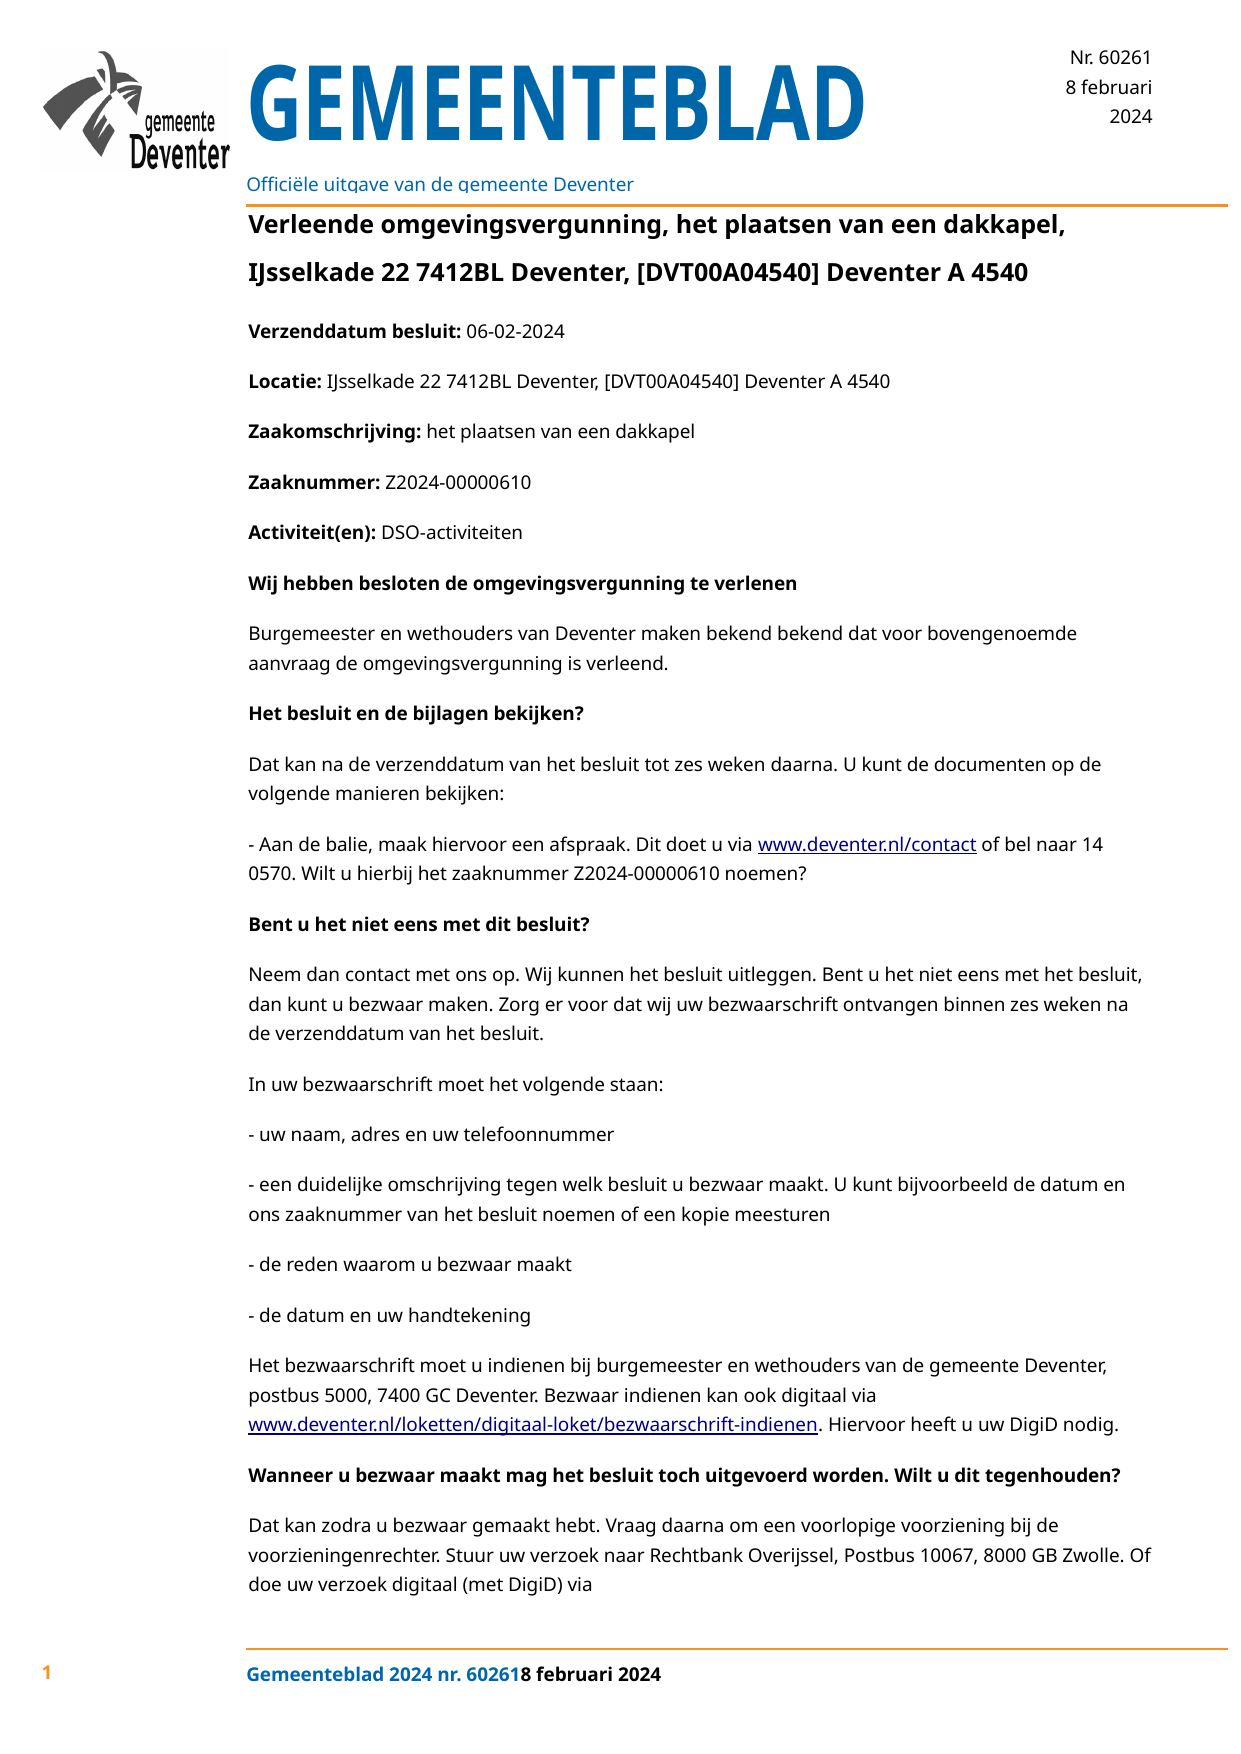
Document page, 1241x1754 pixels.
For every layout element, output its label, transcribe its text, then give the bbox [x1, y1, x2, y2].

text Het besluit en de bijlagen bekijken? [248, 700, 1152, 726]
text Het bezwaarschrift moet u indienen bij burgemeester en wethouders van de gemeente Deventer, postbus 5000, 7400 GC Deventer. Bezwaar indienen kan ook digitaal via www.deventer.nl/loketten/digitaal-loket/bezwaarschrift-indienen. Hiervoor heeft u uw DigiD nodig. [248, 1352, 1152, 1437]
text Verzenddatum besluit: 06-02-2024 [248, 318, 1152, 344]
text Neem dan contact met ons op. Wij kunnen het besluit uitleggen. Bent u het niet eens met het besluit, dan kunt u bezwaar maken. Zorg er voor dat wij uw bezwaarschrift ontvangen binnen zes weken na de verzenddatum van het besluit. [248, 961, 1152, 1046]
picture [41, 47, 231, 172]
text Wanneer u bezwaar maakt mag het besluit toch uitgevoerd worden. Wilt u dit tegenhouden? [248, 1462, 1152, 1488]
text - een duidelijke omschrijving tegen welk besluit u bezwaar maakt. U kunt bijvoorbeeld de datum en ons zaaknummer van het besluit noemen of een kopie meesturen [248, 1172, 1152, 1227]
text Bent u het niet eens met dit besluit? [248, 911, 1152, 937]
text In uw bezwaarschrift moet het volgende staan: [248, 1071, 1152, 1097]
text Locatie: IJsselkade 22 7412BL Deventer, [DVT00A04540] Deventer A 4540 [248, 368, 1152, 394]
text Wij hebben besloten de omgevingsvergunning te verlenen [248, 570, 1152, 596]
text Verleende omgevingsvergunning, het plaatsen van een dakkapel, IJsselkade 22 7412BL Deventer, [DVT00A04540] Deventer A 4540 [248, 207, 1152, 288]
text - de datum en uw handtekening [248, 1302, 1152, 1328]
text - Aan de balie, maak hiervoor een afspraak. Dit doet u via www.deventer.nl/contact of bel naar 14 0570. Wilt u hierbij het zaaknummer Z2024-00000610 noemen? [248, 831, 1152, 886]
text - de reden waarom u bezwaar maakt [248, 1252, 1152, 1277]
text Zaakomschrijving: het plaatsen van een dakkapel [248, 419, 1152, 444]
text Activiteit(en): DSO-activiteiten [248, 519, 1152, 545]
text Burgemeester en wethouders van Deventer maken bekend bekend dat voor bovengenoemde aanvraag de omgevingsvergunning is verleend. [248, 620, 1152, 676]
text Dat kan na de verzenddatum van het besluit tot zes weken daarna. U kunt de documenten op de volgende manieren bekijken: [248, 751, 1152, 806]
text Zaaknummer: Z2024-00000610 [248, 469, 1152, 495]
text Dat kan zodra u bezwaar gemaakt hebt. Vraag daarna om een voorlopige voorziening bij de voorzieningenrechter. Stuur uw verzoek naar Rechtbank Overijssel, Postbus 10067, 8000 GB Zwolle. Of doe uw verzoek digitaal (met DigiD) via [248, 1512, 1152, 1597]
text - uw naam, adres en uw telefoonnummer [248, 1121, 1152, 1147]
